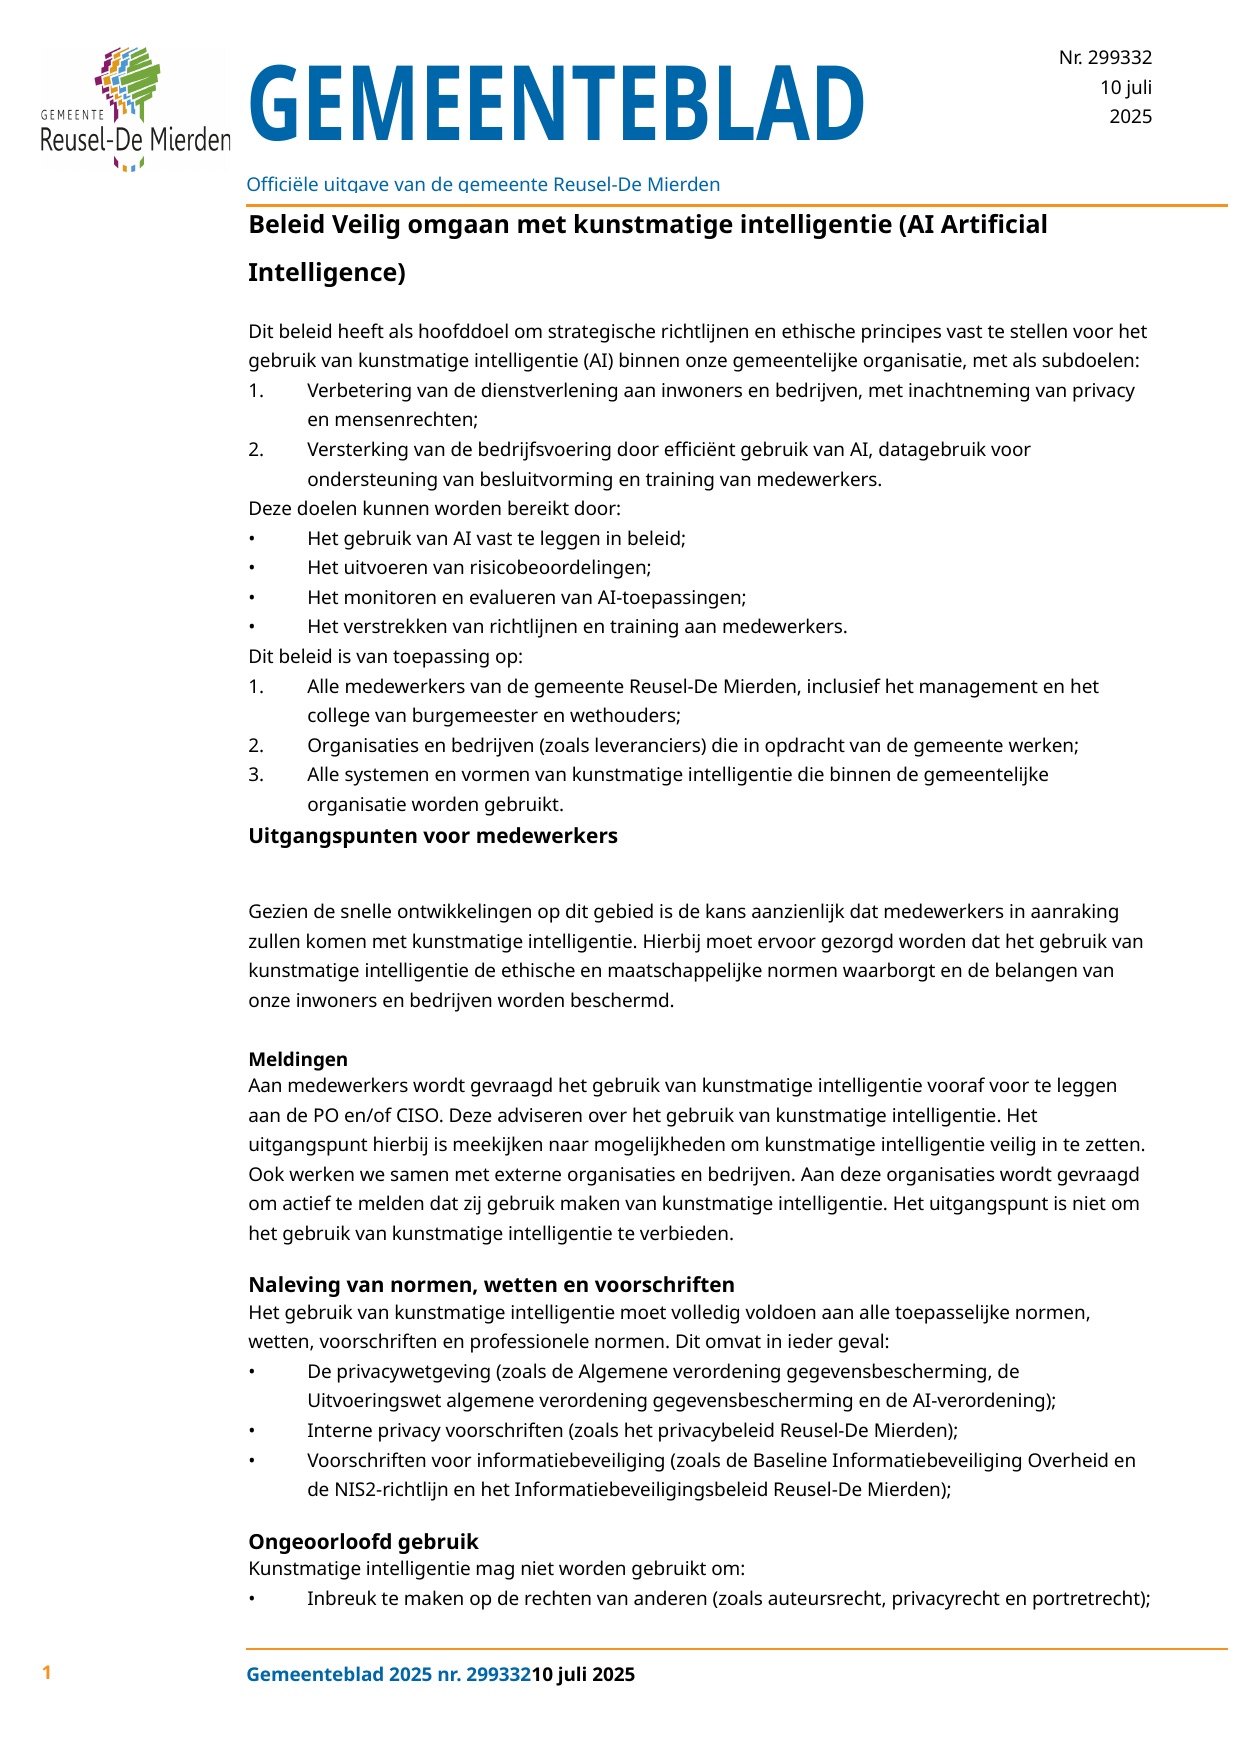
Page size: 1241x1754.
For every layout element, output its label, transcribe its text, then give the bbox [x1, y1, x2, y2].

list Verbetering van de dienstverlening aan inwoners en bedrijven, met inachtneming van privacy en mensenrechten; [248, 377, 1152, 432]
text Meldingen [248, 1046, 1152, 1072]
text Aan medewerkers wordt gevraagd het gebruik van kunstmatige intelligentie vooraf voor te leggen aan de PO en/of CISO. Deze adviseren over het gebruik van kunstmatige intelligentie. Het uitgangspunt hierbij is meekijken naar mogelijkheden om kunstmatige intelligentie veilig in te zetten. Ook werken we samen met externe organisaties en bedrijven. Aan deze organisaties wordt gevraagd om actief te melden dat zij gebruik maken van kunstmatige intelligentie. Het uitgangspunt is niet om het gebruik van kunstmatige intelligentie te verbieden. [248, 1072, 1152, 1246]
list Alle systemen en vormen van kunstmatige intelligentie die binnen de gemeentelijke organisatie worden gebruikt. [248, 762, 1152, 817]
picture [41, 47, 231, 172]
text Naleving van normen, wetten en voorschriften [248, 1271, 1152, 1299]
list Voorschriften voor informatiebeveiliging (zoals de Baseline Informatiebeveiliging Overheid en de NIS2-richtlijn en het Informatiebeveiligingsbeleid Reusel-De Mierden); [248, 1447, 1152, 1502]
text Ongeoorloofd gebruik [248, 1527, 1152, 1555]
list Het uitvoeren van risicobeoordelingen; [248, 554, 1152, 580]
list De privacywetgeving (zoals de Algemene verordening gegevensbescherming, de Uitvoeringswet algemene verordening gegevensbescherming en de AI-verordening); [248, 1358, 1152, 1413]
list Het gebruik van AI vast te leggen in beleid; [248, 525, 1152, 551]
list Alle medewerkers van de gemeente Reusel-De Mierden, inclusief het management en het college van burgemeester en wethouders; [248, 673, 1152, 728]
text Beleid Veilig omgaan met kunstmatige intelligentie (AI Artificial Intelligence) [248, 207, 1152, 288]
text Gezien de snelle ontwikkelingen op dit gebied is de kans aanzienlijk dat medewerkers in aanraking zullen komen met kunstmatige intelligentie. Hierbij moet ervoor gezorgd worden dat het gebruik van kunstmatige intelligentie de ethische en maatschappelijke normen waarborgt en de belangen van onze inwoners en bedrijven worden beschermd. [248, 898, 1152, 1013]
list Organisaties en bedrijven (zoals leveranciers) die in opdracht van de gemeente werken; [248, 732, 1152, 758]
list Het monitoren en evalueren van AI-toepassingen; [248, 584, 1152, 610]
text Dit beleid heeft als hoofddoel om strategische richtlijnen en ethische principes vast te stellen voor het gebruik van kunstmatige intelligentie (AI) binnen onze gemeentelijke organisatie, met als subdoelen: [248, 318, 1152, 373]
list Versterking van de bedrijfsvoering door efficiënt gebruik van AI, datagebruik voor ondersteuning van besluitvorming en training van medewerkers. [248, 436, 1152, 492]
list Interne privacy voorschriften (zoals het privacybeleid Reusel-De Mierden); [248, 1417, 1152, 1443]
text Deze doelen kunnen worden bereikt door: [248, 495, 1152, 521]
list Inbreuk te maken op de rechten van anderen (zoals auteursrecht, privacyrecht en portretrecht); [248, 1585, 1152, 1611]
text Het gebruik van kunstmatige intelligentie moet volledig voldoen aan alle toepasselijke normen, wetten, voorschriften en professionele normen. Dit omvat in ieder geval: [248, 1299, 1152, 1354]
list Het verstrekken van richtlijnen en training aan medewerkers. [248, 614, 1152, 639]
text Dit beleid is van toepassing op: [248, 643, 1152, 669]
text Kunstmatige intelligentie mag niet worden gebruikt om: [248, 1555, 1152, 1581]
text Uitgangspunten voor medewerkers [248, 821, 1152, 849]
